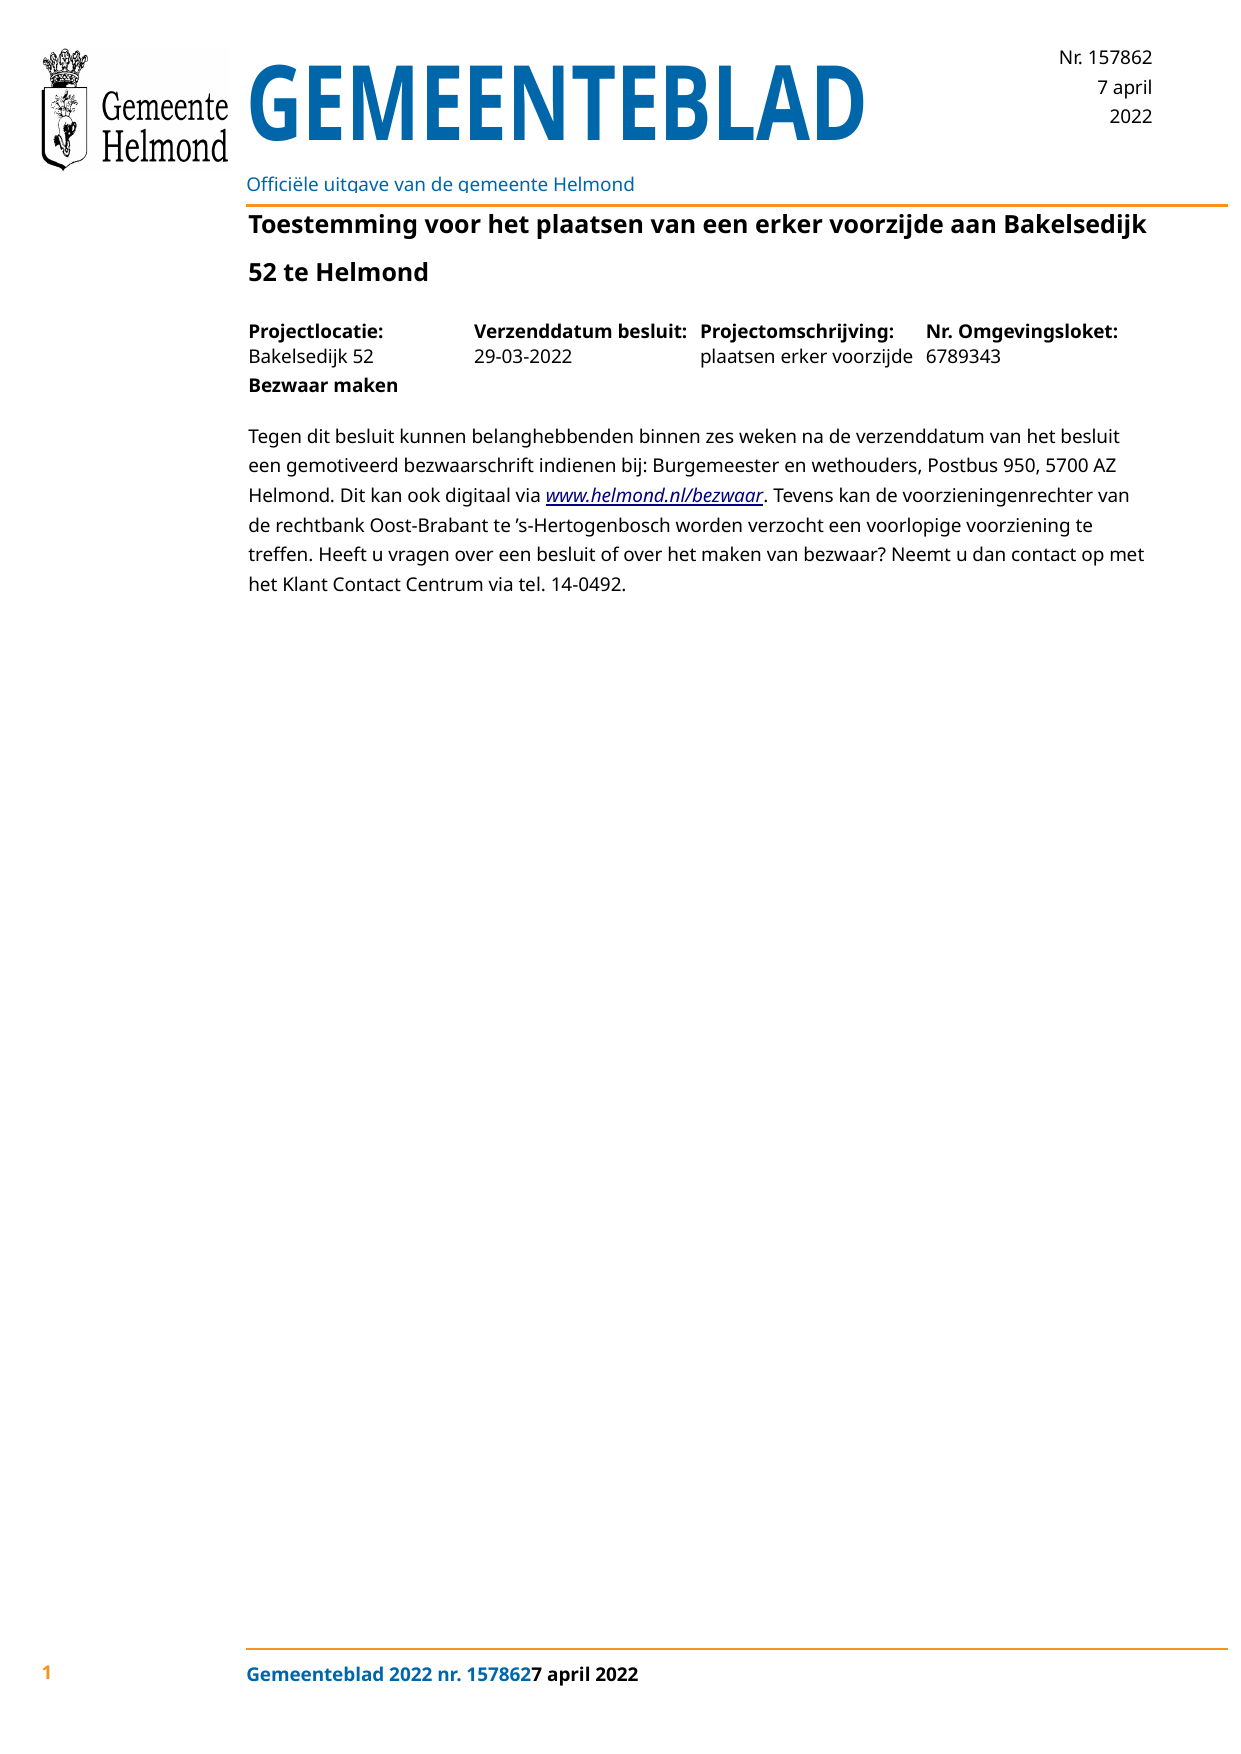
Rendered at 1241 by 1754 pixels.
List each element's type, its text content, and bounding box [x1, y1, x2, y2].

table_header Projectomschrijving: [700, 318, 926, 344]
text Bezwaar maken [248, 373, 1152, 398]
table_cell Bakelsedijk 52 [248, 344, 474, 369]
text Tegen dit besluit kunnen belanghebbenden binnen zes weken na de verzenddatum van het besluit een gemotiveerd bezwaarschrift indienen bij: Burgemeester en wethouders, Postbus 950, 5700 AZ Helmond. Dit kan ook digitaal via www.helmond.nl/bezwaar. Tevens kan de voorzieningenrechter van de rechtbank Oost-Brabant te ’s-Hertogenbosch worden verzocht een voorlopige voorziening te treffen. Heeft u vragen over een besluit of over het maken van bezwaar? Neemt u dan contact op met het Klant Contact Centrum via tel. 14-0492. [248, 423, 1152, 597]
table_header Verzenddatum besluit: [474, 318, 700, 344]
table_cell 29-03-2022 [474, 344, 700, 369]
table_cell 6789343 [926, 344, 1152, 369]
table_cell plaatsen erker voorzijde [700, 344, 926, 369]
table_header Nr. Omgevingsloket: [926, 318, 1152, 344]
text Toestemming voor het plaatsen van een erker voorzijde aan Bakelsedijk 52 te Helmond [248, 207, 1152, 288]
table_header Projectlocatie: [248, 318, 474, 344]
picture [41, 47, 231, 172]
